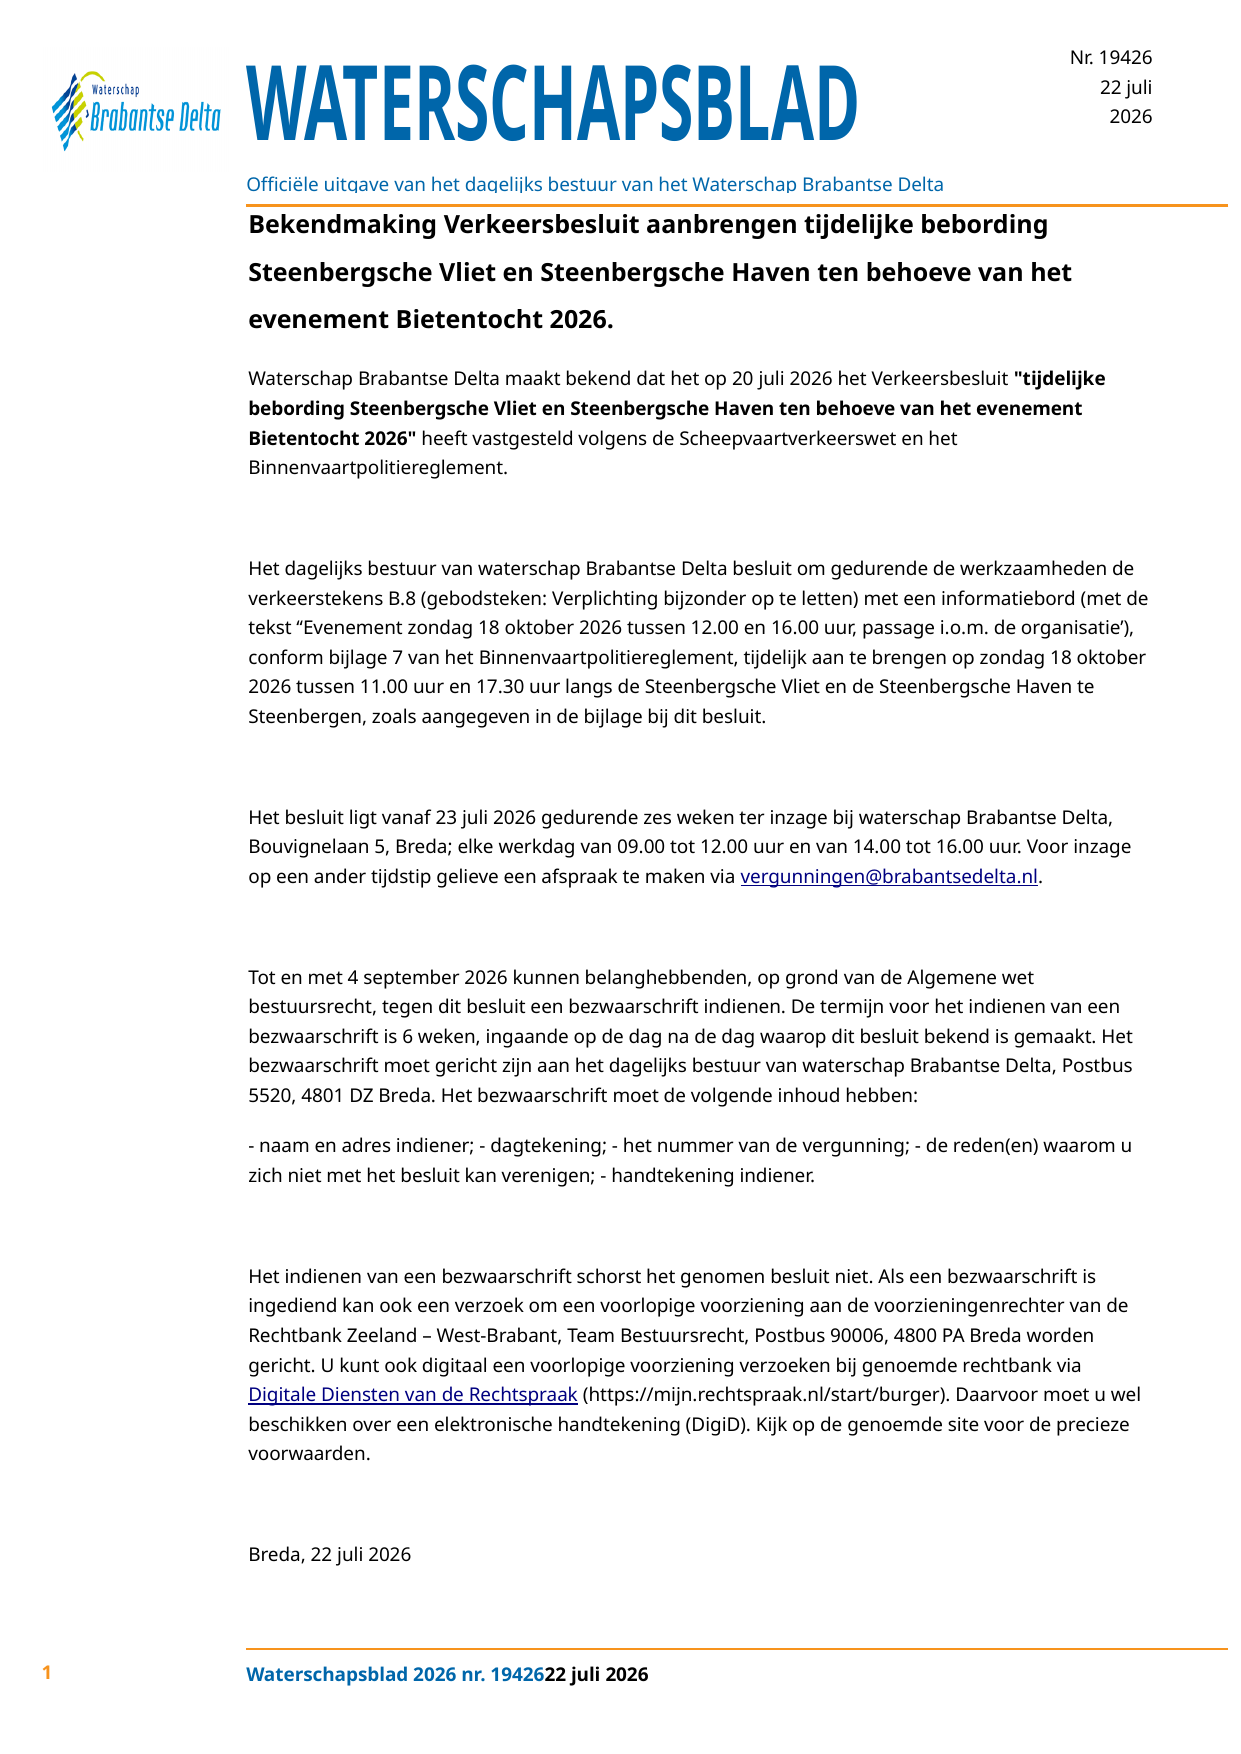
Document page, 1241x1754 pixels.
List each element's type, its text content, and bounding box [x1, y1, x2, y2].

text Het dagelijks bestuur van waterschap Brabantse Delta besluit om gedurende de werkzaamheden de verkeerstekens B.8 (gebodsteken: Verplichting bijzonder op te letten) met een informatiebord (met de tekst ‘‘Evenement zondag 18 oktober 2026 tussen 12.00 en 16.00 uur, passage i.o.m. de organisatie’), conform bijlage 7 van het Binnenvaartpolitiereglement, tijdelijk aan te brengen op zondag 18 oktober 2026 tussen 11.00 uur en 17.30 uur langs de Steenbergsche Vliet en de Steenbergsche Haven te Steenbergen, zoals aangegeven in de bijlage bij dit besluit. [248, 555, 1152, 729]
text Waterschap Brabantse Delta maakt bekend dat het op 20 juli 2026 het Verkeersbesluit "tijdelijke bebording Steenbergsche Vliet en Steenbergsche Haven ten behoeve van het evenement Bietentocht 2026" heeft vastgesteld volgens de Scheepvaartverkeerswet en het Binnenvaartpolitiereglement. [248, 366, 1152, 480]
text Breda, 22 juli 2026 [248, 1541, 1152, 1567]
text Het besluit ligt vanaf 23 juli 2026 gedurende zes weken ter inzage bij waterschap Brabantse Delta, Bouvignelaan 5, Breda; elke werkdag van 09.00 tot 12.00 uur en van 14.00 tot 16.00 uur. Voor inzage op een ander tijdstip gelieve een afspraak te maken via vergunningen@brabantsedelta.nl. [248, 804, 1152, 889]
picture [41, 47, 231, 172]
text - naam en adres indiener; - dagtekening; - het nummer van de vergunning; - de reden(en) waarom u zich niet met het besluit kan verenigen; - handtekening indiener. [248, 1133, 1152, 1188]
text Bekendmaking Verkeersbesluit aanbrengen tijdelijke bebording Steenbergsche Vliet en Steenbergsche Haven ten behoeve van het evenement Bietentocht 2026. [248, 207, 1152, 336]
text Het indienen van een bezwaarschrift schorst het genomen besluit niet. Als een bezwaarschrift is ingediend kan ook een verzoek om een voorlopige voorziening aan de voorzieningenrechter van de Rechtbank Zeeland – West-Brabant, Team Bestuursrecht, Postbus 90006, 4800 PA Breda worden gericht. U kunt ook digitaal een voorlopige voorziening verzoeken bij genoemde rechtbank via Digitale Diensten van de Rechtspraak (https://mijn.rechtspraak.nl/start/burger). Daarvoor moet u wel beschikken over een elektronische handtekening (DigiD). Kijk op de genoemde site voor de precieze voorwaarden. [248, 1263, 1152, 1466]
text Tot en met 4 september 2026 kunnen belanghebbenden, op grond van de Algemene wet bestuursrecht, tegen dit besluit een bezwaarschrift indienen. De termijn voor het indienen van een bezwaarschrift is 6 weken, ingaande op de dag na de dag waarop dit besluit bekend is gemaakt. Het bezwaarschrift moet gericht zijn aan het dagelijks bestuur van waterschap Brabantse Delta, Postbus 5520, 4801 DZ Breda. Het bezwaarschrift moet de volgende inhoud hebben: [248, 964, 1152, 1108]
